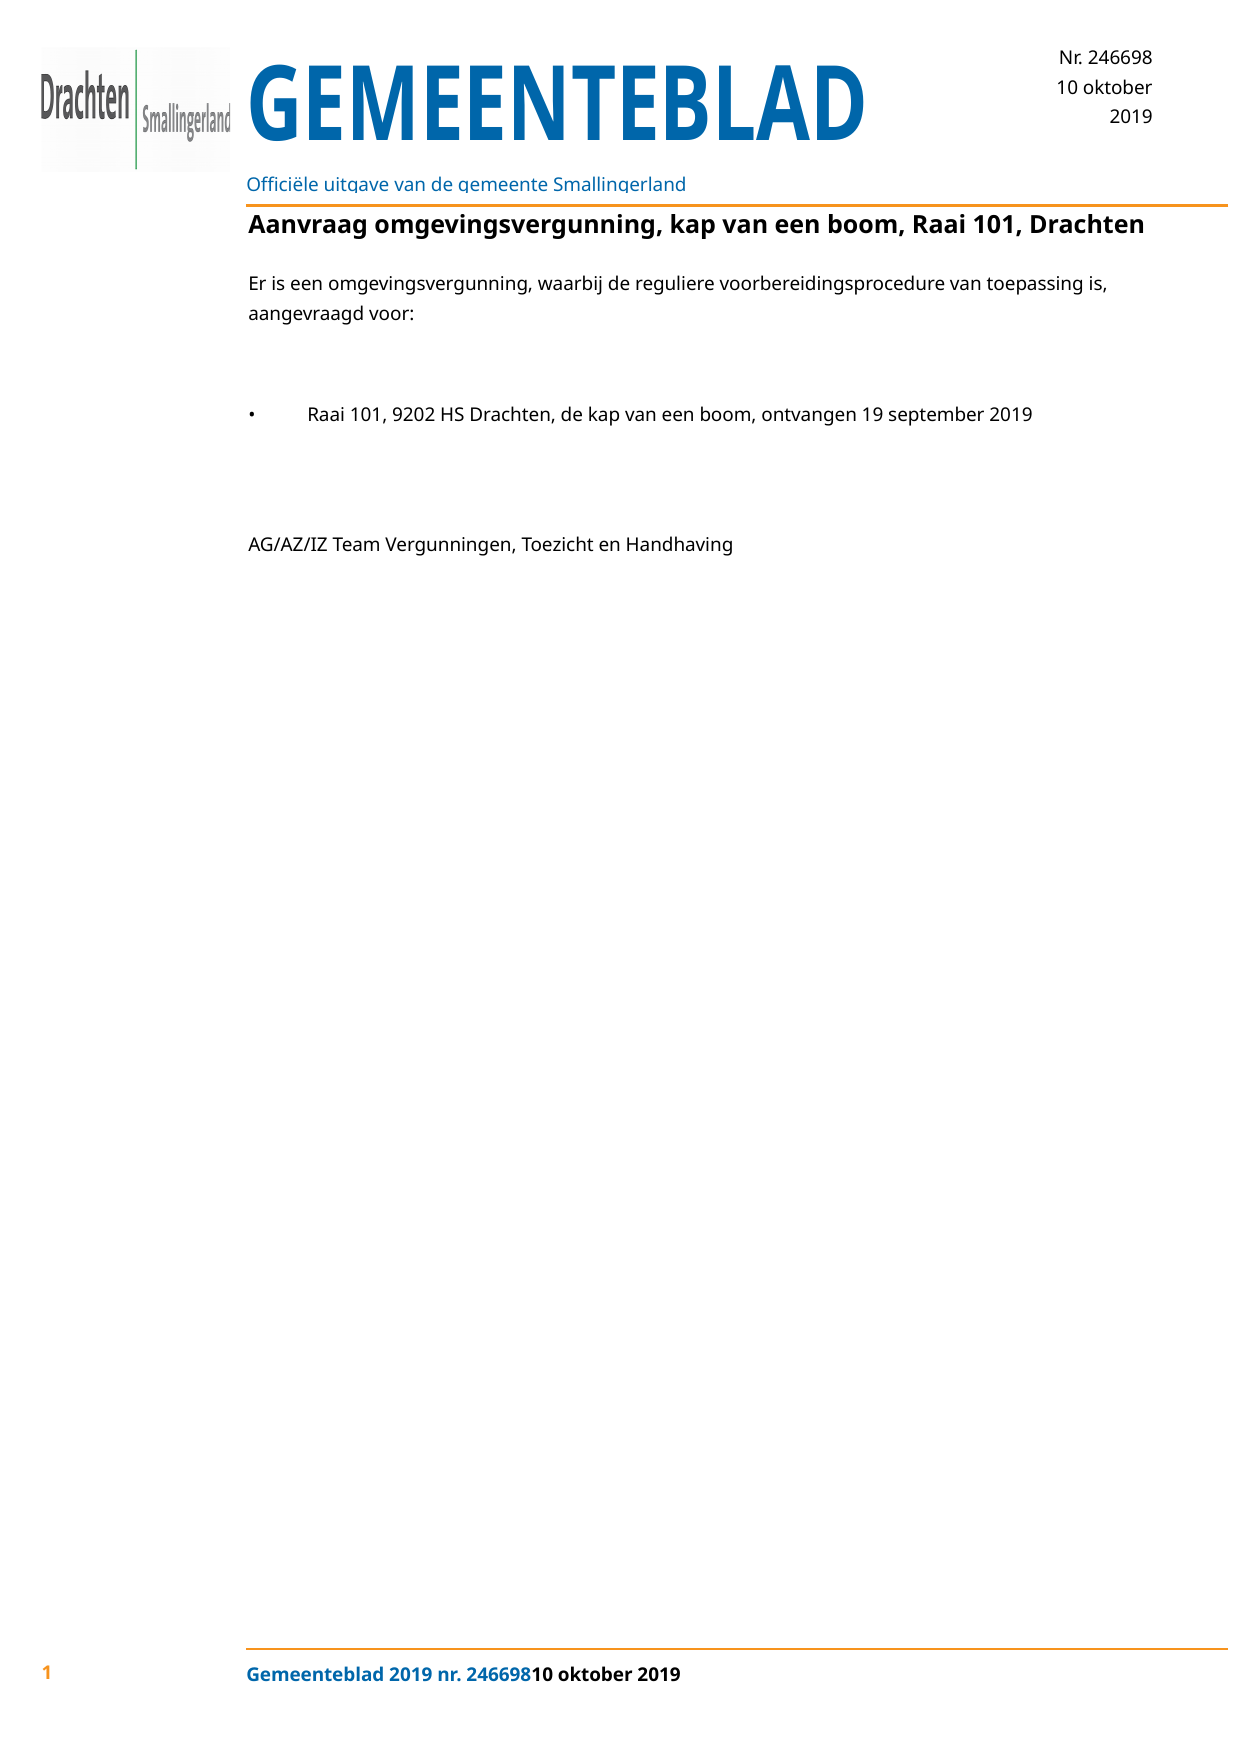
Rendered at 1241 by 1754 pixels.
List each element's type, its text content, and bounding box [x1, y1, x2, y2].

text Er is een omgevingsvergunning, waarbij de reguliere voorbereidingsprocedure van toepassing is, aangevraagd voor: [248, 270, 1152, 326]
text AG/AZ/IZ Team Vergunningen, Toezicht en Handhaving [248, 531, 1152, 557]
list Raai 101, 9202 HS Drachten, de kap van een boom, ontvangen 19 september 2019 [248, 401, 1152, 426]
text Aanvraag omgevingsvergunning, kap van een boom, Raai 101, Drachten [248, 207, 1152, 241]
picture [41, 47, 231, 172]
